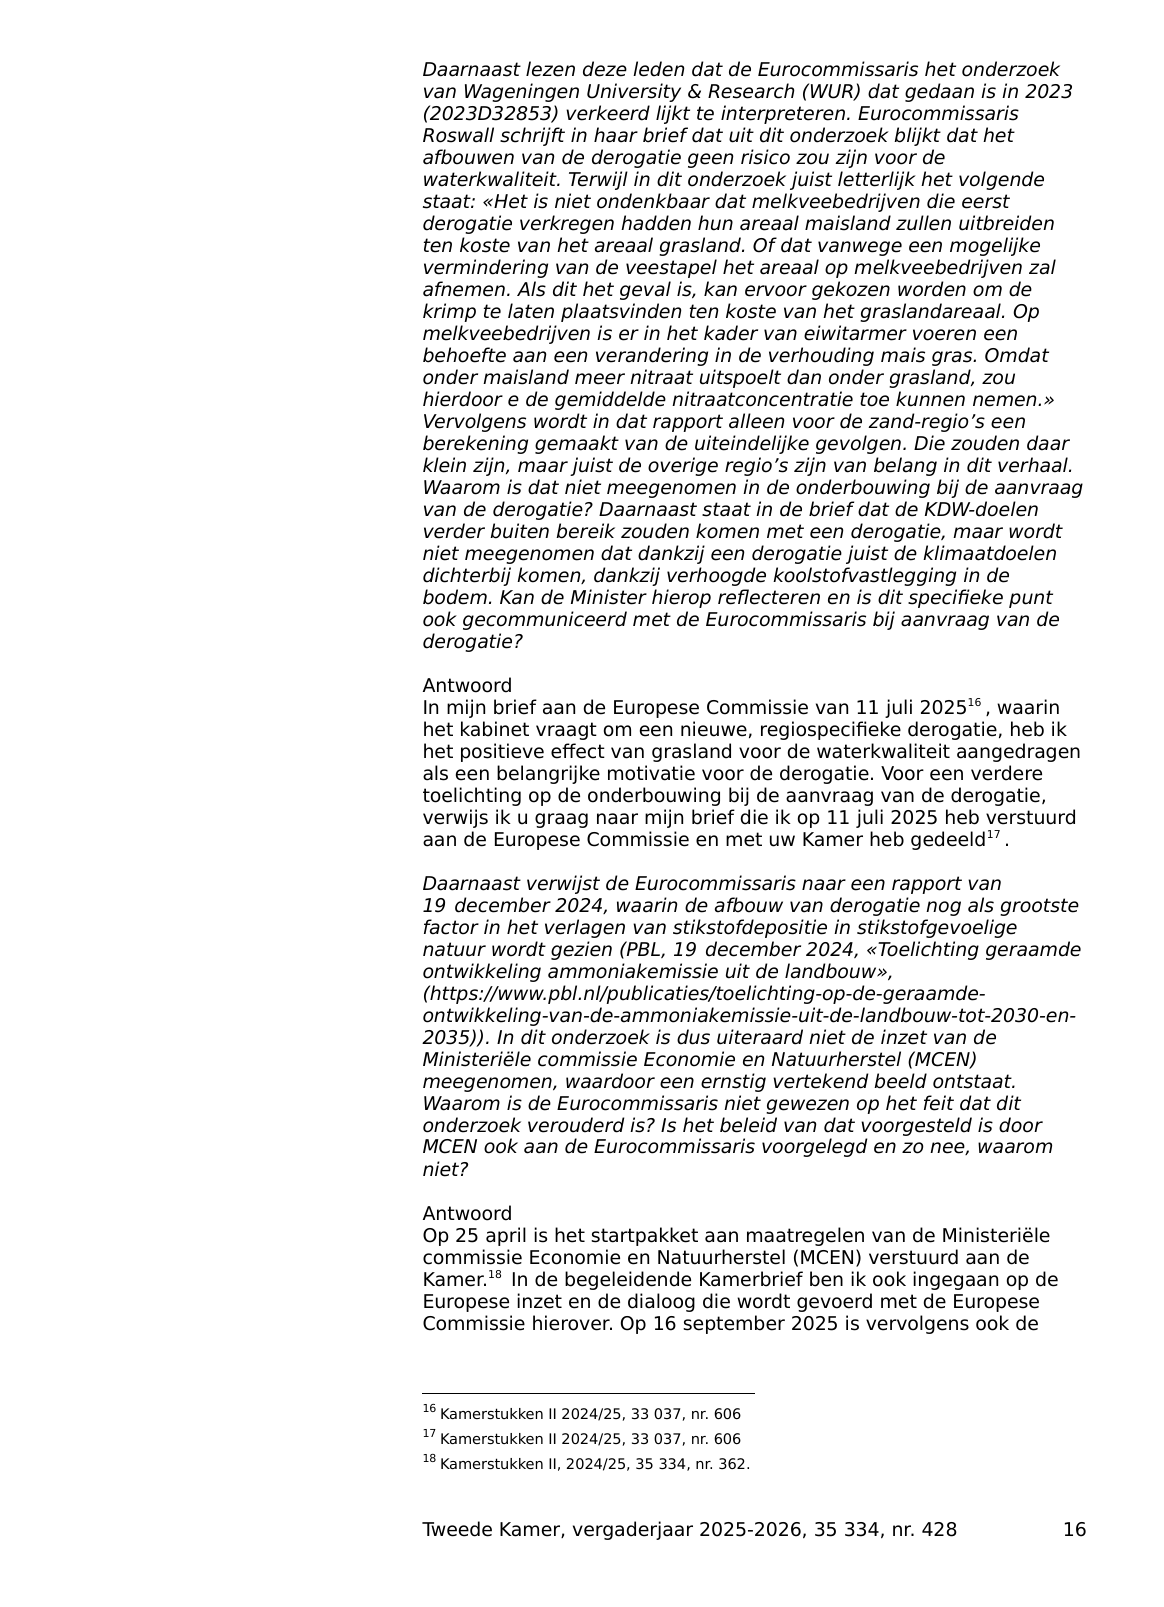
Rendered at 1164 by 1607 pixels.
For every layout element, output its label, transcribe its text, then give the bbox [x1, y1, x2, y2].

text In mijn brief aan de Europese Commissie van 11 juli 2025, waarin het kabinet vraagt om een nieuwe, regiospecifieke derogatie, heb ik het positieve effect van grasland voor de waterkwaliteit aangedragen als een belangrijke motivatie voor de derogatie. Voor een verdere toelichting op de onderbouwing bij de aanvraag van de derogatie, verwijs ik u graag naar mijn brief die ik op 11 juli 2025 heb verstuurd aan de Europese Commissie en met uw Kamer heb gedeeld. [422, 697, 1087, 851]
text Daarnaast verwijst de Eurocommissaris naar een rapport van 19 december 2024, waarin de afbouw van derogatie nog als grootste factor in het verlagen van stikstofdepositie in stikstofgevoelige natuur wordt gezien (PBL, 19 december 2024, «Toelichting geraamde ontwikkeling ammoniakemissie uit de landbouw», (https://www.pbl.nl/publicaties/toelichting-op-de-geraamde-ontwikkeling-van-de-ammoniakemissie-uit-de-landbouw-tot-2030-en-2035)). In dit onderzoek is dus uiteraard niet de inzet van de Ministeriële commissie Economie en Natuurherstel (MCEN) meegenomen, waardoor een ernstig vertekend beeld ontstaat. Waarom is de Eurocommissaris niet gewezen op het feit dat dit onderzoek verouderd is? Is het beleid van dat voorgesteld is door MCEN ook aan de Eurocommissaris voorgelegd en zo nee, waarom niet? [422, 873, 1087, 1180]
text Daarnaast lezen deze leden dat de Eurocommissaris het onderzoek van Wageningen University & Research (WUR) dat gedaan is in 2023 (2023D32853) verkeerd lijkt te interpreteren. Eurocommissaris Roswall schrijft in haar brief dat uit dit onderzoek blijkt dat het afbouwen van de derogatie geen risico zou zijn voor de waterkwaliteit. Terwijl in dit onderzoek juist letterlijk het volgende staat: «Het is niet ondenkbaar dat melkveebedrijven die eerst derogatie verkregen hadden hun areaal maisland zullen uitbreiden ten koste van het areaal grasland. Of dat vanwege een mogelijke vermindering van de veestapel het areaal op melkveebedrijven zal afnemen. Als dit het geval is, kan ervoor gekozen worden om de krimp te laten plaatsvinden ten koste van het graslandareaal. Op melkveebedrijven is er in het kader van eiwitarmer voeren een behoefte aan een verandering in de verhouding mais gras. Omdat onder maisland meer nitraat uitspoelt dan onder grasland, zou hierdoor e de gemiddelde nitraatconcentratie toe kunnen nemen.» Vervolgens wordt in dat rapport alleen voor de zand-regio’s een berekening gemaakt van de uiteindelijke gevolgen. Die zouden daar klein zijn, maar juist de overige regio’s zijn van belang in dit verhaal. Waarom is dat niet meegenomen in de onderbouwing bij de aanvraag van de derogatie? Daarnaast staat in de brief dat de KDW-doelen verder buiten bereik zouden komen met een derogatie, maar wordt niet meegenomen dat dankzij een derogatie juist de klimaatdoelen dichterbij komen, dankzij verhoogde koolstofvastlegging in de bodem. Kan de Minister hierop reflecteren en is dit specifieke punt ook gecommuniceerd met de Eurocommissaris bij aanvraag van de derogatie? [422, 59, 1087, 652]
text Antwoord [422, 1203, 1087, 1224]
text Kamerstukken II, 2024/25, 35 334, nr. 362. [422, 1452, 1087, 1474]
text Kamerstukken II 2024/25, 33 037, nr. 606 [422, 1402, 1087, 1424]
text Antwoord [422, 675, 1087, 697]
text Op 25 april is het startpakket aan maatregelen van de Ministeriële commissie Economie en Natuurherstel (MCEN) verstuurd aan de Kamer. In de begeleidende Kamerbrief ben ik ook ingegaan op de Europese inzet en de dialoog die wordt gevoerd met de Europese Commissie hierover. Op 16 september 2025 is vervolgens ook de [422, 1224, 1087, 1334]
text Kamerstukken II 2024/25, 33 037, nr. 606 [422, 1427, 1087, 1449]
